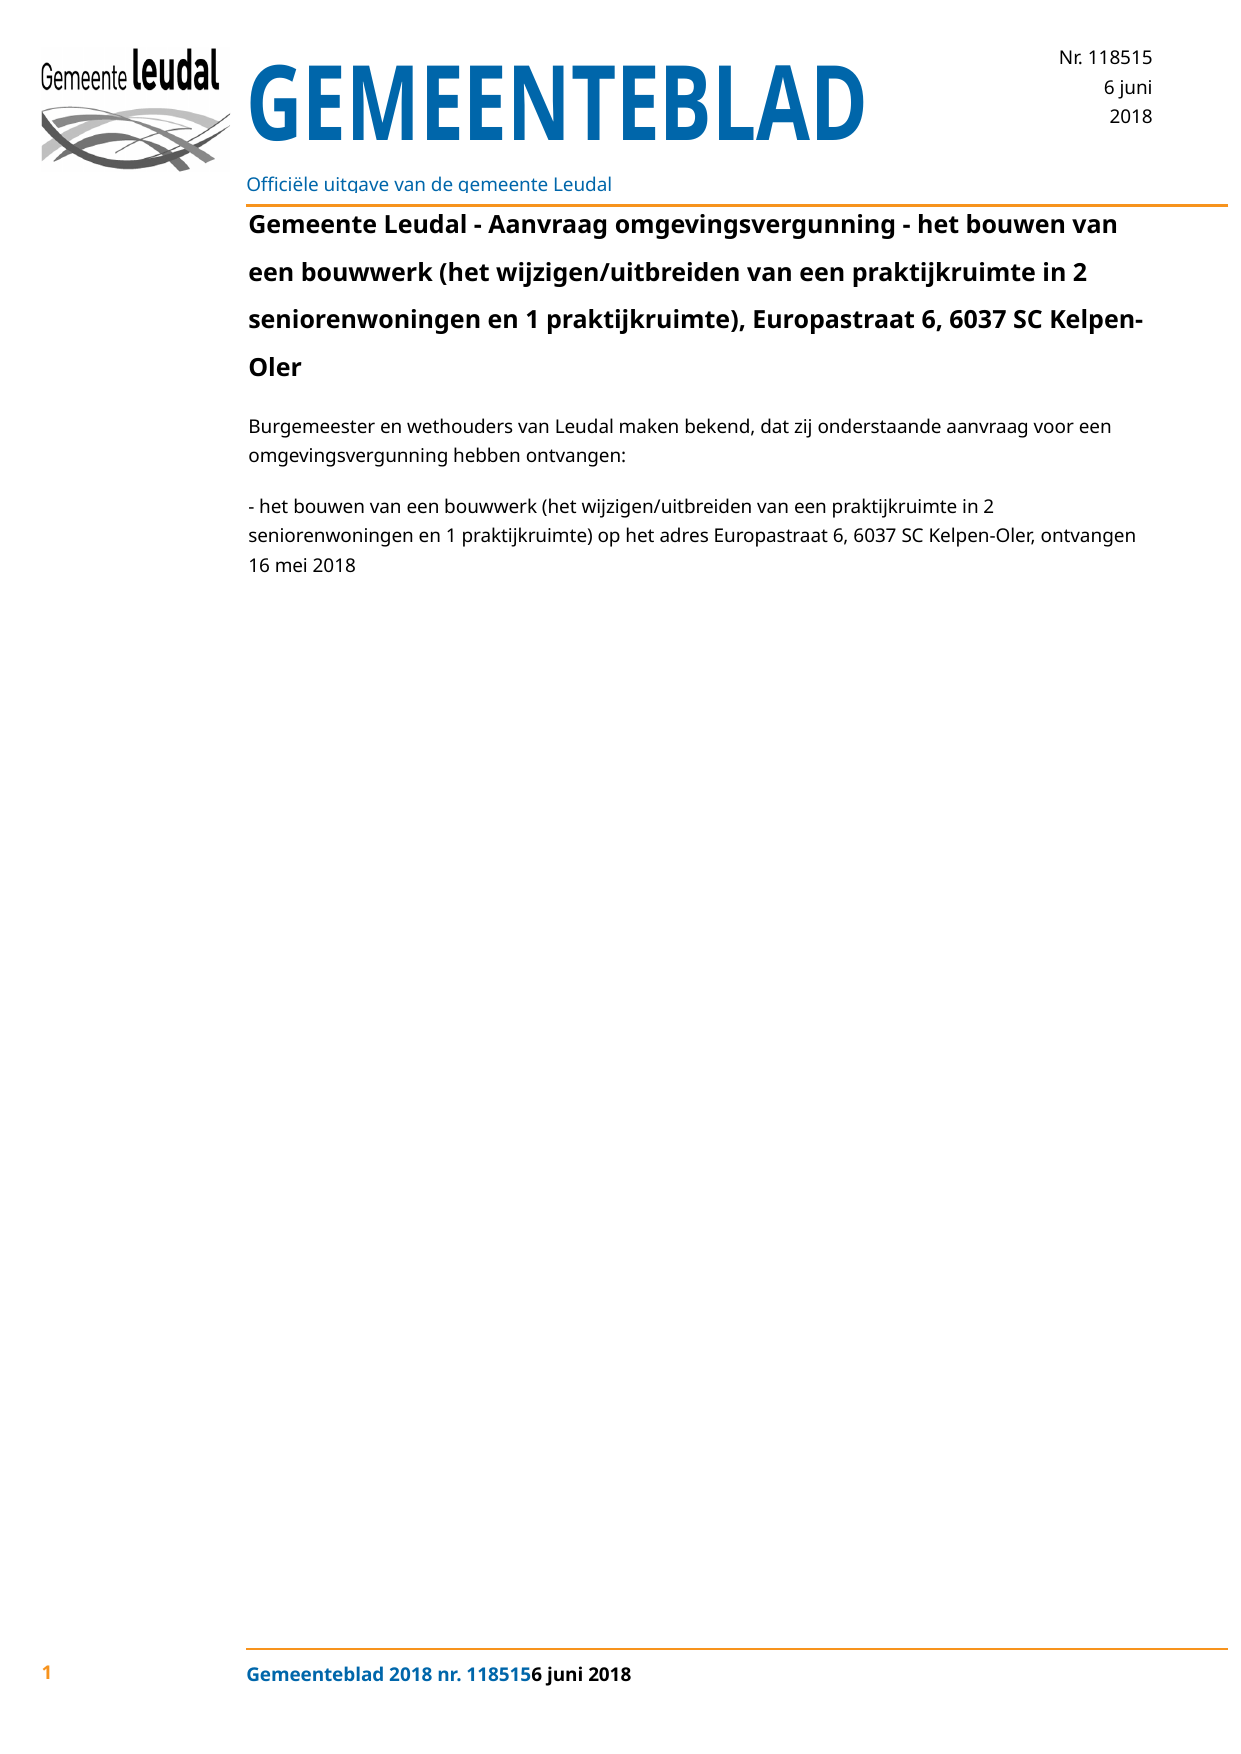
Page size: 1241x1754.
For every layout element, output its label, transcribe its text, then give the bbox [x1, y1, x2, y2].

text - het bouwen van een bouwwerk (het wijzigen/uitbreiden van een praktijkruimte in 2 seniorenwoningen en 1 praktijkruimte) op het adres Europastraat 6, 6037 SC Kelpen-Oler, ontvangen 16 mei 2018 [248, 493, 1152, 578]
picture [41, 47, 231, 172]
text Gemeente Leudal - Aanvraag omgevingsvergunning - het bouwen van een bouwwerk (het wijzigen/uitbreiden van een praktijkruimte in 2 seniorenwoningen en 1 praktijkruimte), Europastraat 6, 6037 SC Kelpen-Oler [248, 207, 1152, 384]
text Burgemeester en wethouders van Leudal maken bekend, dat zij onderstaande aanvraag voor een omgevingsvergunning hebben ontvangen: [248, 413, 1152, 468]
